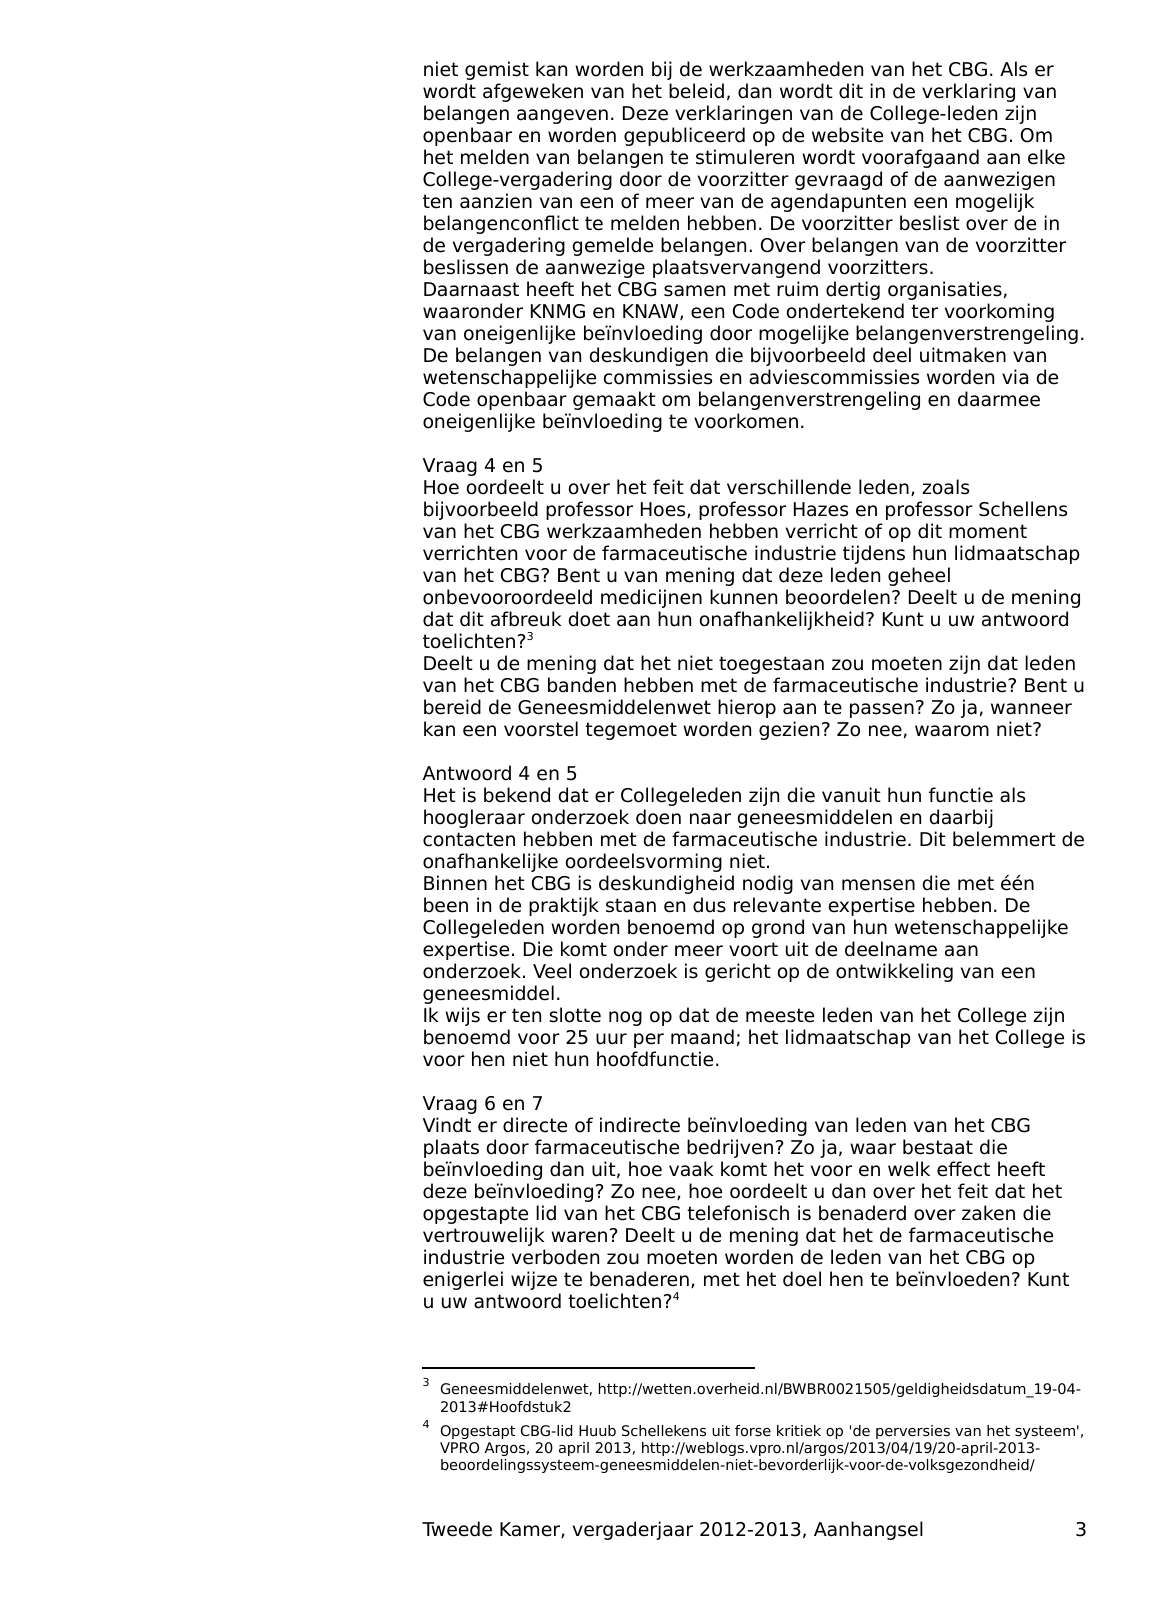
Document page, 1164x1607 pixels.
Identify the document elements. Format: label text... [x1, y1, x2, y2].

text Opgestapt CBG-lid Huub Schellekens uit forse kritiek op 'de perversies van het systeem', VPRO Argos, 20 april 2013, http://weblogs.vpro.nl/argos/2013/04/19/20-april-2013-beoordelingssysteem-geneesmiddelen-niet-bevorderlijk-voor-de-volksgezondheid/ [422, 1418, 1087, 1474]
text Vraag 6 en 7 [422, 1093, 1087, 1115]
text Daarnaast heeft het CBG samen met ruim dertig organisaties, waaronder KNMG en KNAW, een Code ondertekend ter voorkoming van oneigenlijke beïnvloeding door mogelijke belangenverstrengeling. De belangen van deskundigen die bijvoorbeeld deel uitmaken van wetenschappelijke commissies en adviescommissies worden via de Code openbaar gemaakt om belangenverstrengeling en daarmee oneigenlijke beïnvloeding te voorkomen. [422, 279, 1087, 433]
text Hoe oordeelt u over het feit dat verschillende leden, zoals bijvoorbeeld professor Hoes, professor Hazes en professor Schellens van het CBG werkzaamheden hebben verricht of op dit moment verrichten voor de farmaceutische industrie tijdens hun lidmaatschap van het CBG? Bent u van mening dat deze leden geheel onbevooroordeeld medicijnen kunnen beoordelen? Deelt u de mening dat dit afbreuk doet aan hun onafhankelijkheid? Kunt u uw antwoord toelichten? [422, 477, 1087, 653]
text niet gemist kan worden bij de werkzaamheden van het CBG. Als er wordt afgeweken van het beleid, dan wordt dit in de verklaring van belangen aangeven. Deze verklaringen van de College-leden zijn openbaar en worden gepubliceerd op de website van het CBG. Om het melden van belangen te stimuleren wordt voorafgaand aan elke College-vergadering door de voorzitter gevraagd of de aanwezigen ten aanzien van een of meer van de agendapunten een mogelijk belangenconflict te melden hebben. De voorzitter beslist over de in de vergadering gemelde belangen. Over belangen van de voorzitter beslissen de aanwezige plaatsvervangend voorzitters. [422, 59, 1087, 279]
text Geneesmiddelenwet, http://wetten.overheid.nl/BWBR0021505/geldigheidsdatum_19-04-2013#Hoofdstuk2 [422, 1377, 1087, 1416]
text Vraag 4 en 5 [422, 455, 1087, 477]
text Het is bekend dat er Collegeleden zijn die vanuit hun functie als hoogleraar onderzoek doen naar geneesmiddelen en daarbij contacten hebben met de farmaceutische industrie. Dit belemmert de onafhankelijke oordeelsvorming niet. [422, 785, 1087, 873]
text Vindt er directe of indirecte beïnvloeding van leden van het CBG plaats door farmaceutische bedrijven? Zo ja, waar bestaat die beïnvloeding dan uit, hoe vaak komt het voor en welk effect heeft deze beïnvloeding? Zo nee, hoe oordeelt u dan over het feit dat het opgestapte lid van het CBG telefonisch is benaderd over zaken die vertrouwelijk waren? Deelt u de mening dat het de farmaceutische industrie verboden zou moeten worden de leden van het CBG op enigerlei wijze te benaderen, met het doel hen te beïnvloeden? Kunt u uw antwoord toelichten? [422, 1115, 1087, 1312]
text Deelt u de mening dat het niet toegestaan zou moeten zijn dat leden van het CBG banden hebben met de farmaceutische industrie? Bent u bereid de Geneesmiddelenwet hierop aan te passen? Zo ja, wanneer kan een voorstel tegemoet worden gezien? Zo nee, waarom niet? [422, 653, 1087, 741]
text Antwoord 4 en 5 [422, 763, 1087, 785]
text Binnen het CBG is deskundigheid nodig van mensen die met één been in de praktijk staan en dus relevante expertise hebben. De Collegeleden worden benoemd op grond van hun wetenschappelijke expertise. Die komt onder meer voort uit de deelname aan onderzoek. Veel onderzoek is gericht op de ontwikkeling van een geneesmiddel. [422, 873, 1087, 1004]
text Ik wijs er ten slotte nog op dat de meeste leden van het College zijn benoemd voor 25 uur per maand; het lidmaatschap van het College is voor hen niet hun hoofdfunctie. [422, 1004, 1087, 1071]
